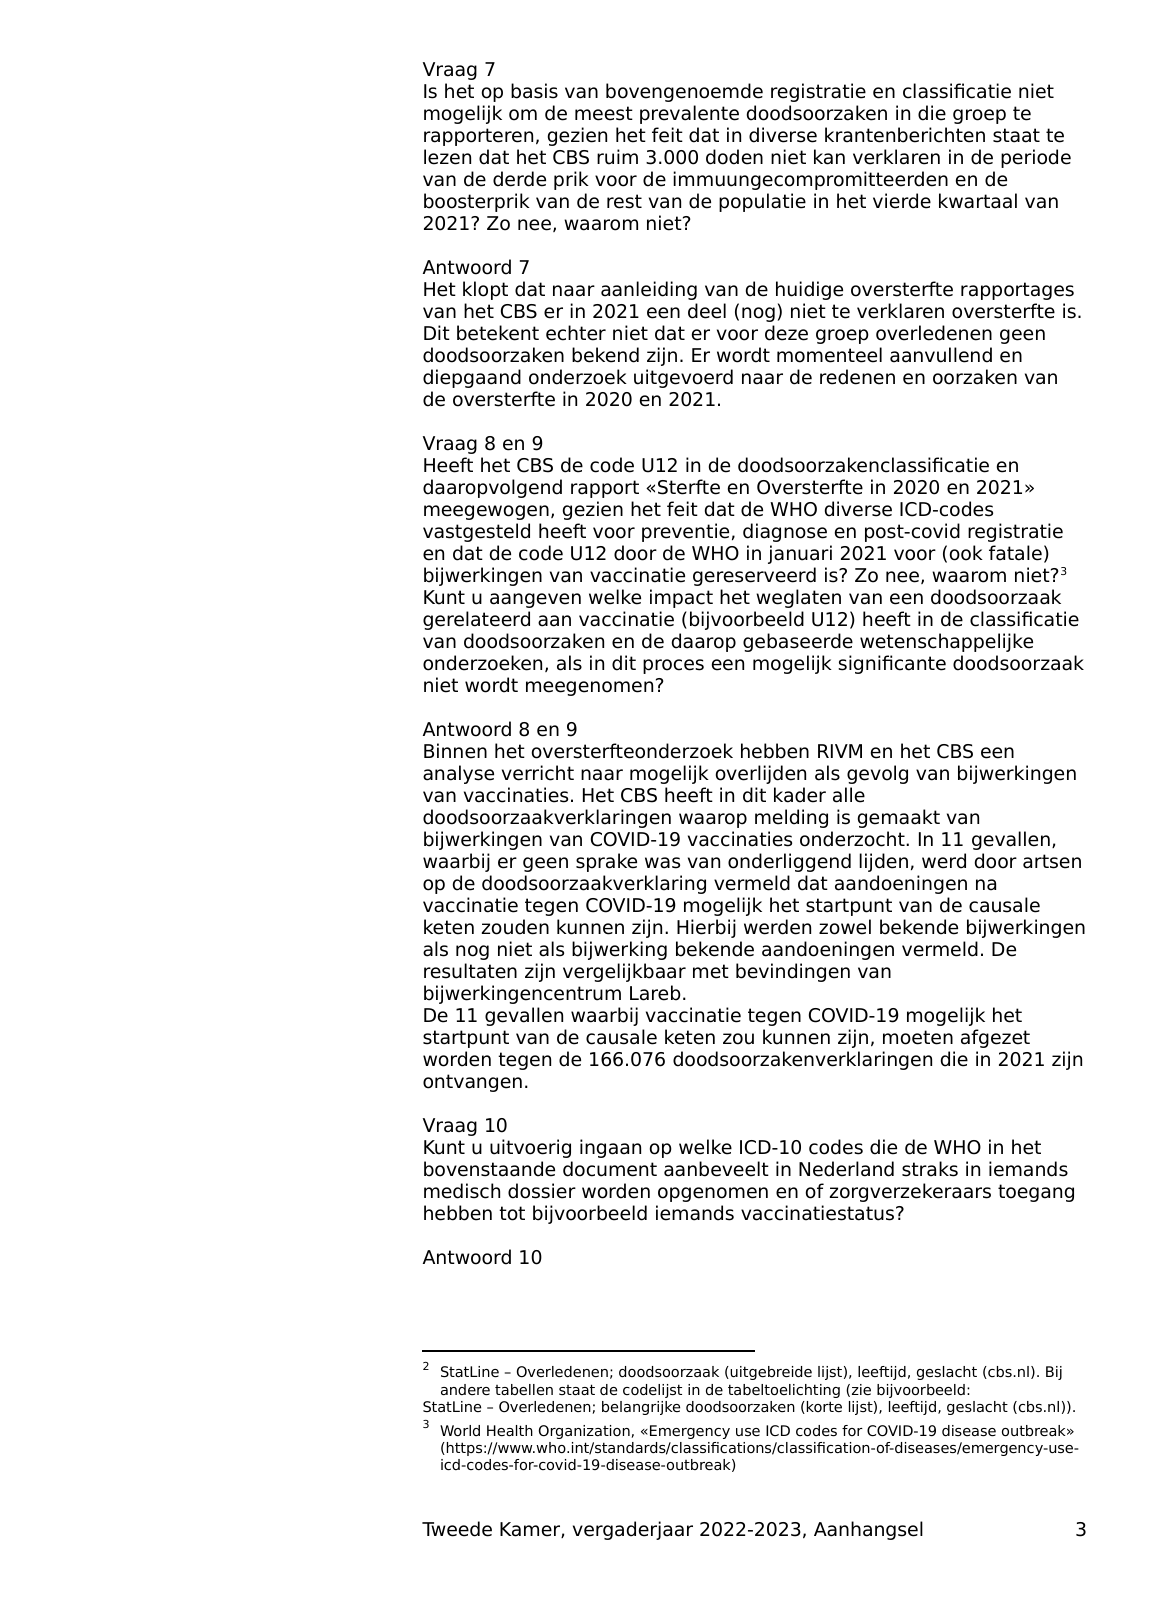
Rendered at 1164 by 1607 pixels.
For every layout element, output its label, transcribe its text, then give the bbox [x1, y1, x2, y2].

text StatLine – Overledenen; doodsoorzaak (uitgebreide lijst), leeftijd, geslacht (cbs.nl). Bij andere tabellen staat de codelijst in de tabeltoelichting (zie bijvoorbeeld: [422, 1360, 1087, 1399]
text Kunt u uitvoerig ingaan op welke ICD-10 codes die de WHO in het bovenstaande document aanbeveelt in Nederland straks in iemands medisch dossier worden opgenomen en of zorgverzekeraars toegang hebben tot bijvoorbeeld iemands vaccinatiestatus? [422, 1137, 1087, 1225]
text Vraag 8 en 9 [422, 433, 1087, 455]
text Binnen het oversterfteonderzoek hebben RIVM en het CBS een analyse verricht naar mogelijk overlijden als gevolg van bijwerkingen van vaccinaties. Het CBS heeft in dit kader alle doodsoorzaakverklaringen waarop melding is gemaakt van bijwerkingen van COVID-19 vaccinaties onderzocht. In 11 gevallen, waarbij er geen sprake was van onderliggend lijden, werd door artsen op de doodsoorzaakverklaring vermeld dat aandoeningen na vaccinatie tegen COVID-19 mogelijk het startpunt van de causale keten zouden kunnen zijn. Hierbij werden zowel bekende bijwerkingen als nog niet als bijwerking bekende aandoeningen vermeld. De resultaten zijn vergelijkbaar met bevindingen van bijwerkingencentrum Lareb. [422, 741, 1087, 1005]
text Heeft het CBS de code U12 in de doodsoorzakenclassificatie en daaropvolgend rapport «Sterfte en Oversterfte in 2020 en 2021» meegewogen, gezien het feit dat de WHO diverse ICD-codes vastgesteld heeft voor preventie, diagnose en post-covid registratie en dat de code U12 door de WHO in januari 2021 voor (ook fatale) bijwerkingen van vaccinatie gereserveerd is? Zo nee, waarom niet? [422, 455, 1087, 587]
text Vraag 10 [422, 1115, 1087, 1137]
text Het klopt dat naar aanleiding van de huidige oversterfte rapportages van het CBS er in 2021 een deel (nog) niet te verklaren oversterfte is. Dit betekent echter niet dat er voor deze groep overledenen geen doodsoorzaken bekend zijn. Er wordt momenteel aanvullend en diepgaand onderzoek uitgevoerd naar de redenen en oorzaken van de oversterfte in 2020 en 2021. [422, 279, 1087, 411]
text Antwoord 10 [422, 1247, 1087, 1269]
text Vraag 7 [422, 59, 1087, 81]
text Antwoord 8 en 9 [422, 719, 1087, 741]
text Antwoord 7 [422, 257, 1087, 279]
text StatLine – Overledenen; belangrijke doodsoorzaken (korte lijst), leeftijd, geslacht (cbs.nl)). [422, 1399, 1087, 1416]
text Is het op basis van bovengenoemde registratie en classificatie niet mogelijk om de meest prevalente doodsoorzaken in die groep te rapporteren, gezien het feit dat in diverse krantenberichten staat te lezen dat het CBS ruim 3.000 doden niet kan verklaren in de periode van de derde prik voor de immuungecompromitteerden en de boosterprik van de rest van de populatie in het vierde kwartaal van 2021? Zo nee, waarom niet? [422, 81, 1087, 235]
text De 11 gevallen waarbij vaccinatie tegen COVID-19 mogelijk het startpunt van de causale keten zou kunnen zijn, moeten afgezet worden tegen de 166.076 doodsoorzakenverklaringen die in 2021 zijn ontvangen. [422, 1005, 1087, 1093]
text Kunt u aangeven welke impact het weglaten van een doodsoorzaak gerelateerd aan vaccinatie (bijvoorbeeld U12) heeft in de classificatie van doodsoorzaken en de daarop gebaseerde wetenschappelijke onderzoeken, als in dit proces een mogelijk significante doodsoorzaak niet wordt meegenomen? [422, 587, 1087, 697]
text World Health Organization, «Emergency use ICD codes for COVID-19 disease outbreak» (https://www.who.int/standards/classifications/classification-of-diseases/emergency-use-icd-codes-for-covid-19-disease-outbreak) [422, 1418, 1087, 1474]
